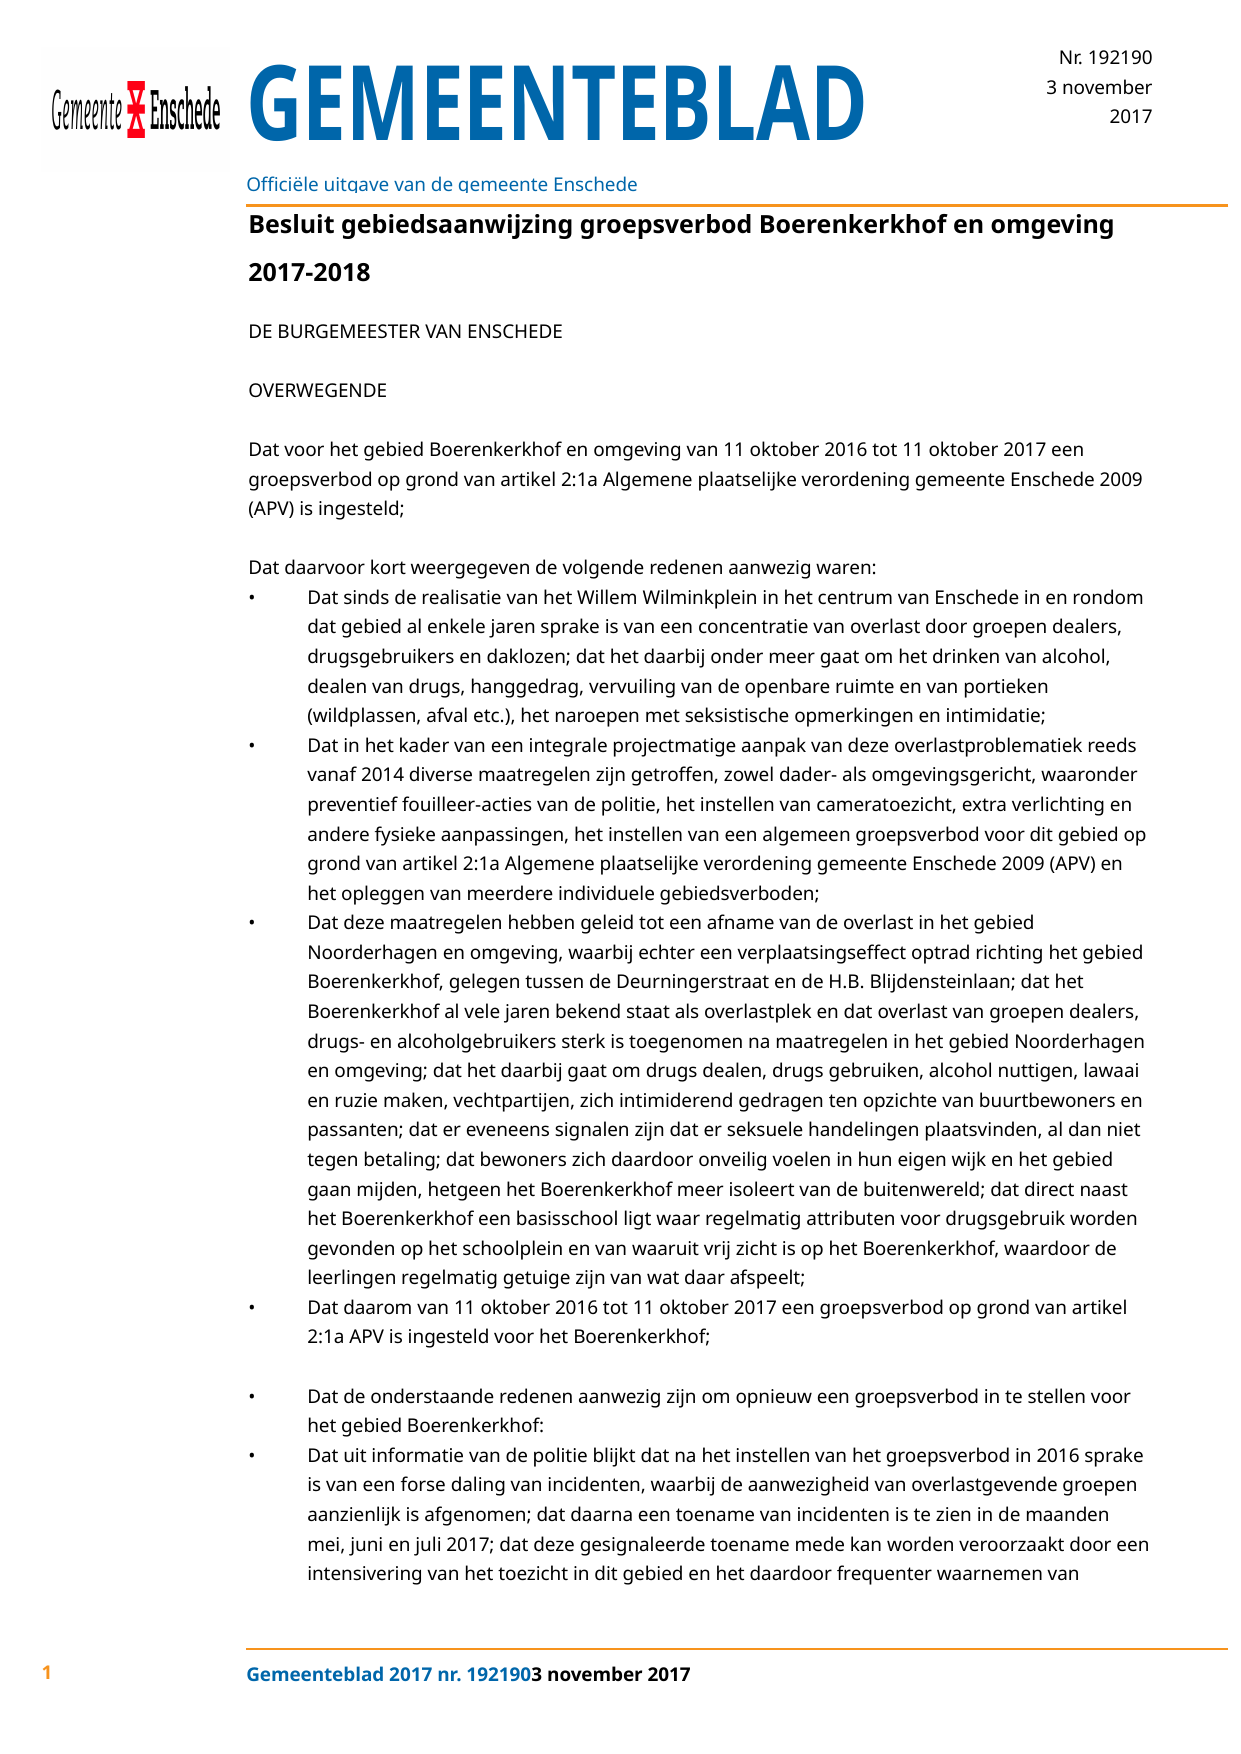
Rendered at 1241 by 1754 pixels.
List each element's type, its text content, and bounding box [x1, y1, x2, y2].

text DE BURGEMEESTER VAN ENSCHEDE [248, 318, 1152, 344]
text OVERWEGENDE [248, 377, 1152, 403]
list Dat de onderstaande redenen aanwezig zijn om opnieuw een groepsverbod in te stellen voor het gebied Boerenkerkhof: [248, 1383, 1152, 1438]
text Dat voor het gebied Boerenkerkhof en omgeving van 11 oktober 2016 tot 11 oktober 2017 een groepsverbod op grond van artikel 2:1a Algemene plaatselijke verordening gemeente Enschede 2009 (APV) is ingesteld; [248, 436, 1152, 521]
list Dat sinds de realisatie van het Willem Wilminkplein in het centrum van Enschede in en rondom dat gebied al enkele jaren sprake is van een concentratie van overlast door groepen dealers, drugsgebruikers en daklozen; dat het daarbij onder meer gaat om het drinken van alcohol, dealen van drugs, hanggedrag, vervuiling van de openbare ruimte en van portieken (wildplassen, afval etc.), het naroepen met seksistische opmerkingen en intimidatie; [248, 584, 1152, 728]
text Besluit gebiedsaanwijzing groepsverbod Boerenkerkhof en omgeving 2017-2018 [248, 207, 1152, 288]
text Dat daarvoor kort weergegeven de volgende redenen aanwezig waren: [248, 554, 1152, 580]
list Dat in het kader van een integrale projectmatige aanpak van deze overlastproblematiek reeds vanaf 2014 diverse maatregelen zijn getroffen, zowel dader- als omgevingsgericht, waaronder preventief fouilleer-acties van de politie, het instellen van cameratoezicht, extra verlichting en andere fysieke aanpassingen, het instellen van een algemeen groepsverbod voor dit gebied op grond van artikel 2:1a Algemene plaatselijke verordening gemeente Enschede 2009 (APV) en het opleggen van meerdere individuele gebiedsverboden; [248, 732, 1152, 906]
list Dat daarom van 11 oktober 2016 tot 11 oktober 2017 een groepsverbod op grond van artikel 2:1a APV is ingesteld voor het Boerenkerkhof; [248, 1294, 1152, 1349]
picture [41, 47, 231, 172]
list Dat deze maatregelen hebben geleid tot een afname van de overlast in het gebied Noorderhagen en omgeving, waarbij echter een verplaatsingseffect optrad richting het gebied Boerenkerkhof, gelegen tussen de Deurningerstraat en de H.B. Blijdensteinlaan; dat het Boerenkerkhof al vele jaren bekend staat als overlastplek en dat overlast van groepen dealers, drugs- en alcoholgebruikers sterk is toegenomen na maatregelen in het gebied Noorderhagen en omgeving; dat het daarbij gaat om drugs dealen, drugs gebruiken, alcohol nuttigen, lawaai en ruzie maken, vechtpartijen, zich intimiderend gedragen ten opzichte van buurtbewoners en passanten; dat er eveneens signalen zijn dat er seksuele handelingen plaatsvinden, al dan niet tegen betaling; dat bewoners zich daardoor onveilig voelen in hun eigen wijk en het gebied gaan mijden, hetgeen het Boerenkerkhof meer isoleert van de buitenwereld; dat direct naast het Boerenkerkhof een basisschool ligt waar regelmatig attributen voor drugsgebruik worden gevonden op het schoolplein en van waaruit vrij zicht is op het Boerenkerkhof, waardoor de leerlingen regelmatig getuige zijn van wat daar afspeelt; [248, 909, 1152, 1290]
list Dat uit informatie van de politie blijkt dat na het instellen van het groepsverbod in 2016 sprake is van een forse daling van incidenten, waarbij de aanwezigheid van overlastgevende groepen aanzienlijk is afgenomen; dat daarna een toename van incidenten is te zien in de maanden mei, juni en juli 2017; dat deze gesignaleerde toename mede kan worden veroorzaakt door een intensivering van het toezicht in dit gebied en het daardoor frequenter waarnemen van [248, 1442, 1152, 1586]
